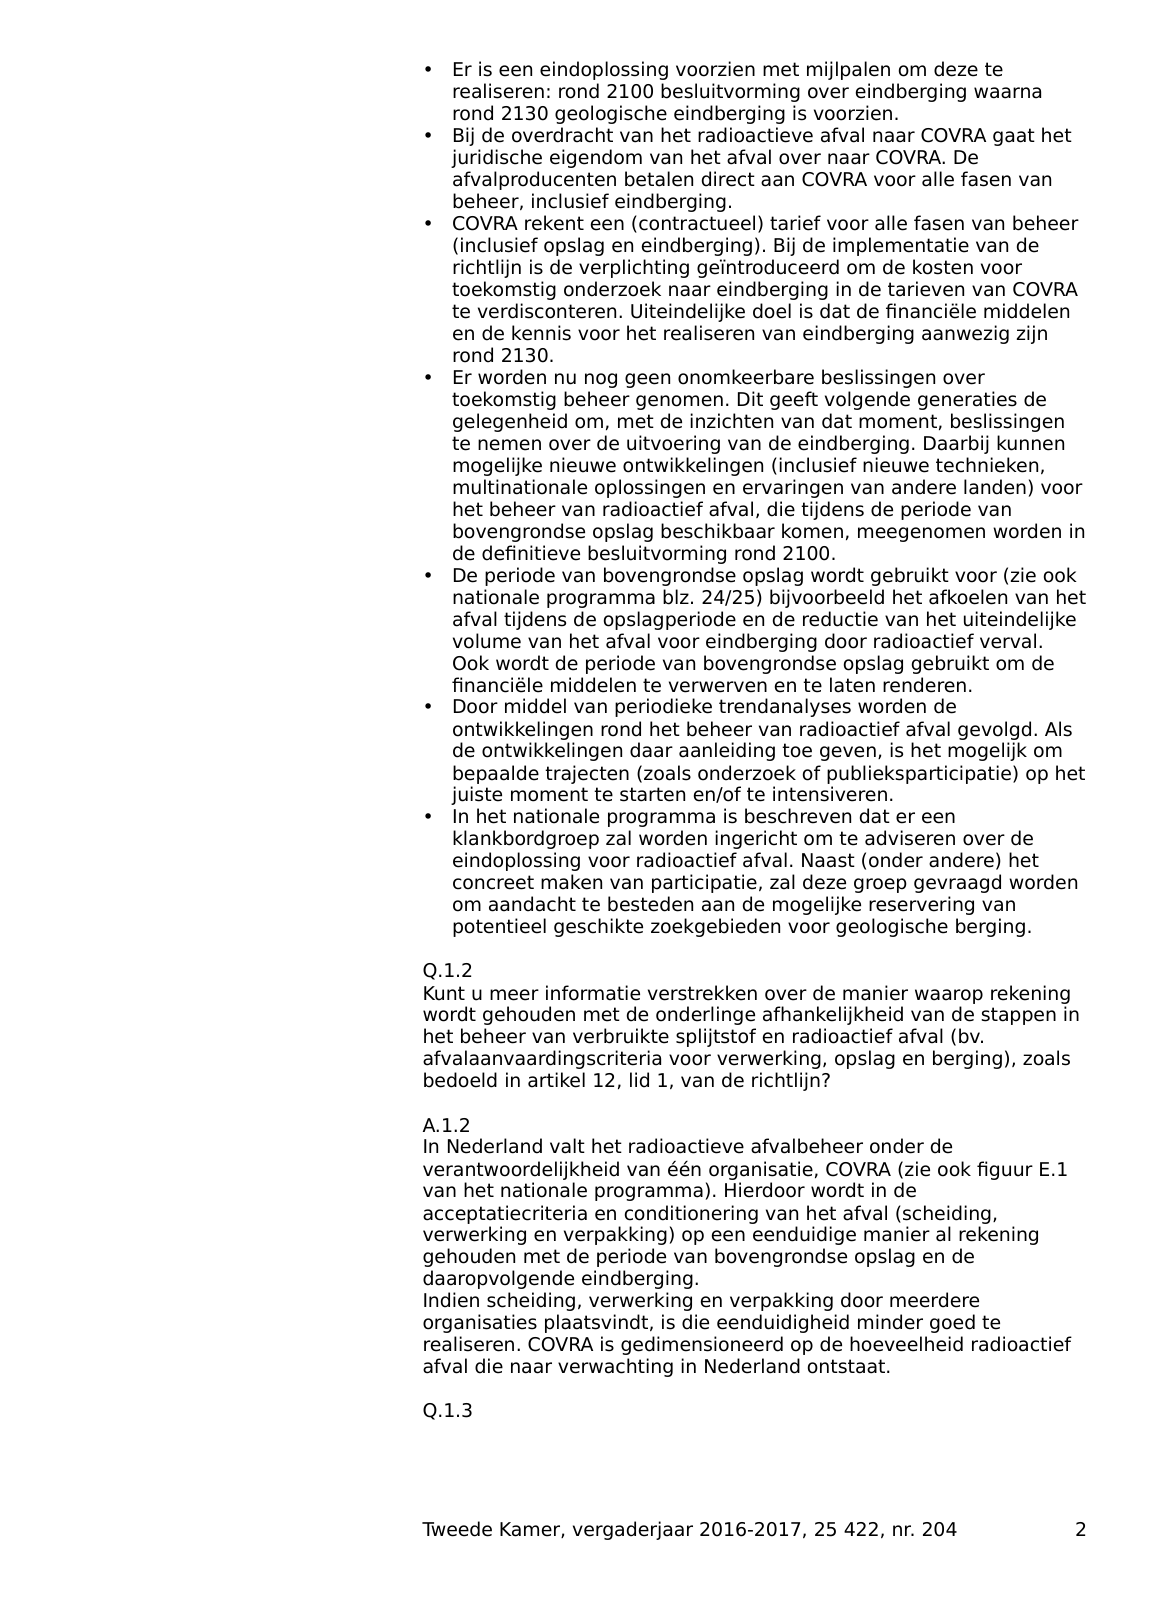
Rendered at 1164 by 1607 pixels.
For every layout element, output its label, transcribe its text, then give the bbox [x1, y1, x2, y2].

text • In het nationale programma is beschreven dat er een klankbordgroep zal worden ingericht om te adviseren over de eindoplossing voor radioactief afval. Naast (onder andere) het concreet maken van participatie, zal deze groep gevraagd worden om aandacht te besteden aan de mogelijke reservering van potentieel geschikte zoekgebieden voor geologische berging. [422, 806, 1087, 938]
text • Bij de overdracht van het radioactieve afval naar COVRA gaat het juridische eigendom van het afval over naar COVRA. De afvalproducenten betalen direct aan COVRA voor alle fasen van beheer, inclusief eindberging. [422, 125, 1087, 213]
text In Nederland valt het radioactieve afvalbeheer onder de verantwoordelijkheid van één organisatie, COVRA (zie ook figuur E.1 van het nationale programma). Hierdoor wordt in de acceptatiecriteria en conditionering van het afval (scheiding, verwerking en verpakking) op een eenduidige manier al rekening gehouden met de periode van bovengrondse opslag en de daaropvolgende eindberging. [422, 1136, 1087, 1290]
text • Door middel van periodieke trendanalyses worden de ontwikkelingen rond het beheer van radioactief afval gevolgd. Als de ontwikkelingen daar aanleiding toe geven, is het mogelijk om bepaalde trajecten (zoals onderzoek of publieksparticipatie) op het juiste moment te starten en/of te intensiveren. [422, 696, 1087, 806]
text • De periode van bovengrondse opslag wordt gebruikt voor (zie ook nationale programma blz. 24/25) bijvoorbeeld het afkoelen van het afval tijdens de opslagperiode en de reductie van het uiteindelijke volume van het afval voor eindberging door radioactief verval. Ook wordt de periode van bovengrondse opslag gebruikt om de financiële middelen te verwerven en te laten renderen. [422, 564, 1087, 696]
text • Er worden nu nog geen onomkeerbare beslissingen over toekomstig beheer genomen. Dit geeft volgende generaties de gelegenheid om, met de inzichten van dat moment, beslissingen te nemen over de uitvoering van de eindberging. Daarbij kunnen mogelijke nieuwe ontwikkelingen (inclusief nieuwe technieken, multinationale oplossingen en ervaringen van andere landen) voor het beheer van radioactief afval, die tijdens de periode van bovengrondse opslag beschikbaar komen, meegenomen worden in de definitieve besluitvorming rond 2100. [422, 367, 1087, 564]
text • COVRA rekent een (contractueel) tarief voor alle fasen van beheer (inclusief opslag en eindberging). Bij de implementatie van de richtlijn is de verplichting geïntroduceerd om de kosten voor toekomstig onderzoek naar eindberging in de tarieven van COVRA te verdisconteren. Uiteindelijke doel is dat de financiële middelen en de kennis voor het realiseren van eindberging aanwezig zijn rond 2130. [422, 213, 1087, 367]
text • Er is een eindoplossing voorzien met mijlpalen om deze te realiseren: rond 2100 besluitvorming over eindberging waarna rond 2130 geologische eindberging is voorzien. [422, 59, 1087, 125]
text Kunt u meer informatie verstrekken over de manier waarop rekening wordt gehouden met de onderlinge afhankelijkheid van de stappen in het beheer van verbruikte splijtstof en radioactief afval (bv. afvalaanvaardingscriteria voor verwerking, opslag en berging), zoals bedoeld in artikel 12, lid 1, van de richtlijn? [422, 982, 1087, 1092]
text A.1.2 [422, 1114, 1087, 1136]
text Q.1.3 [422, 1400, 1087, 1422]
text Q.1.2 [422, 960, 1087, 982]
text Indien scheiding, verwerking en verpakking door meerdere organisaties plaatsvindt, is die eenduidigheid minder goed te realiseren. COVRA is gedimensioneerd op de hoeveelheid radioactief afval die naar verwachting in Nederland ontstaat. [422, 1290, 1087, 1378]
